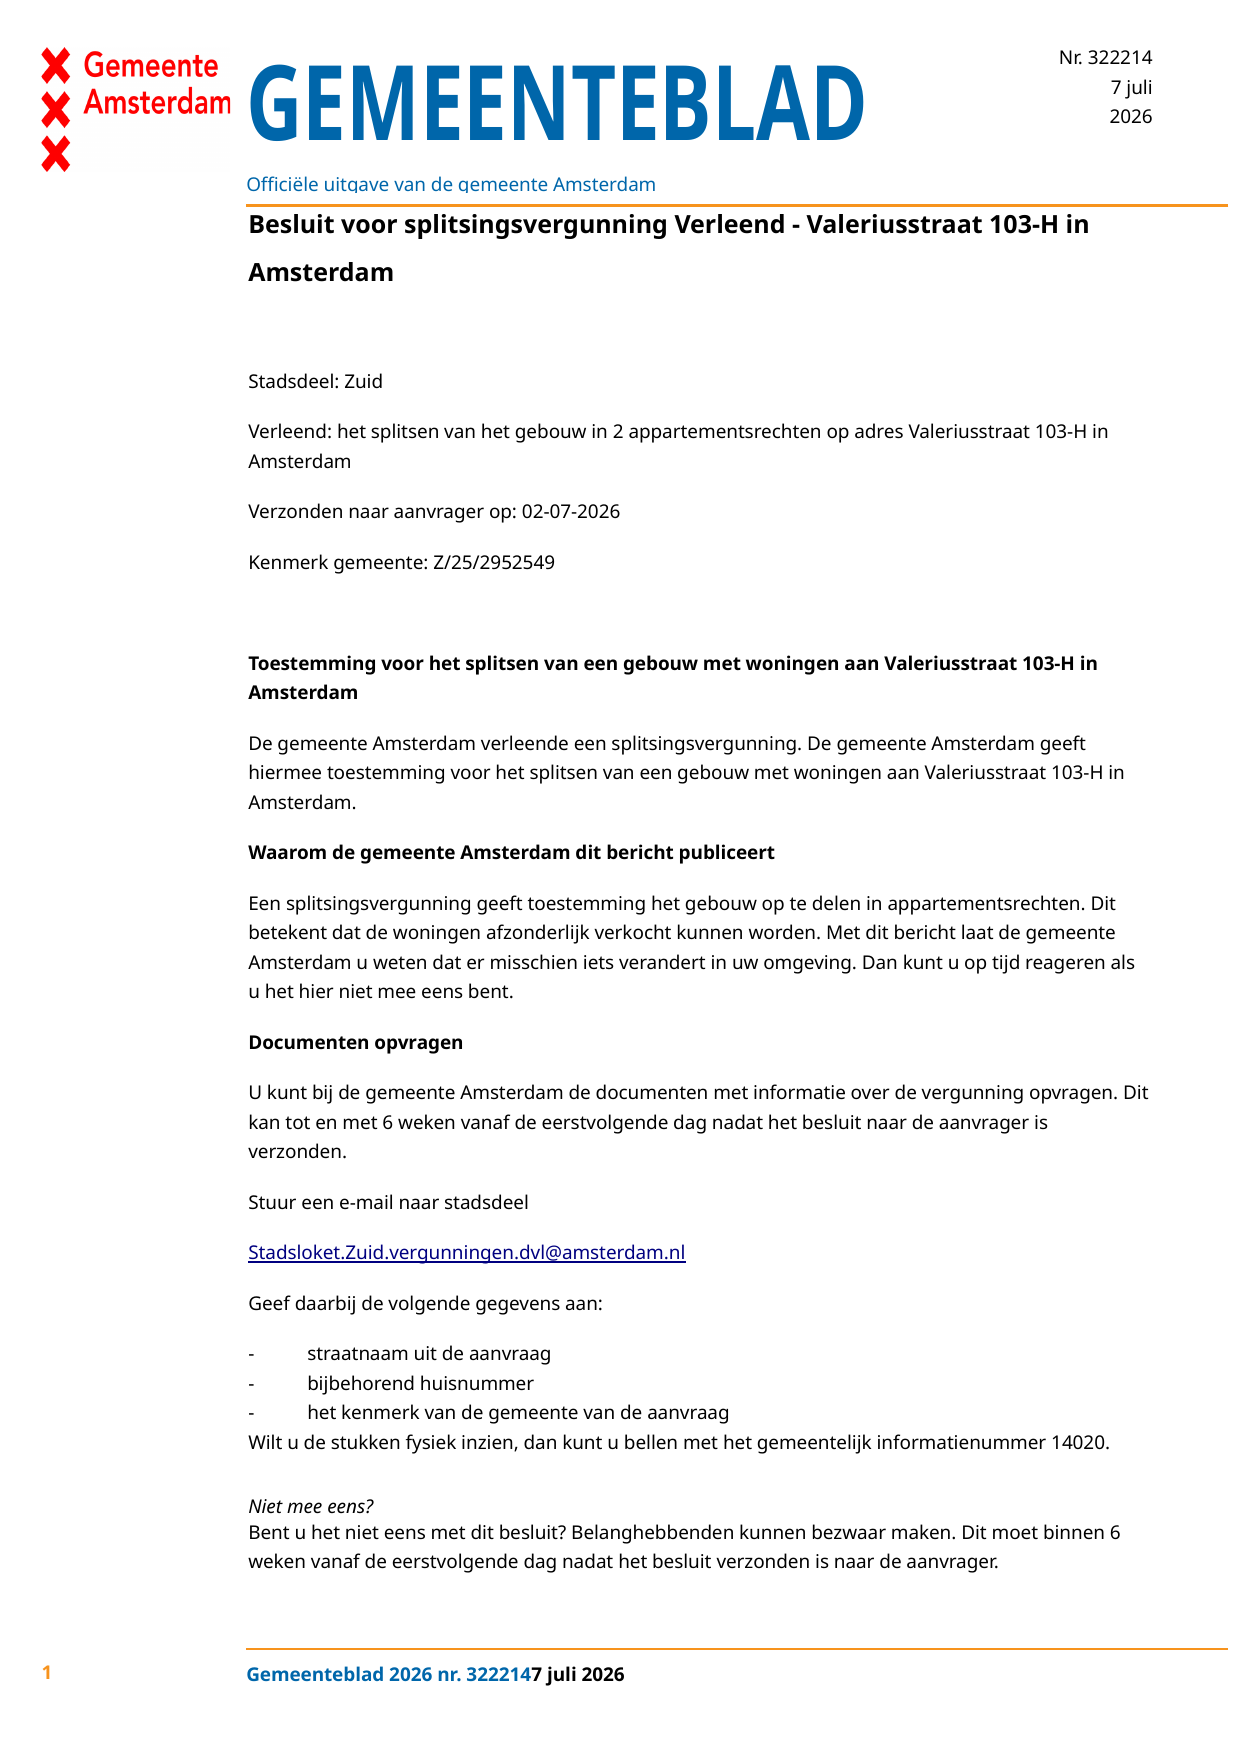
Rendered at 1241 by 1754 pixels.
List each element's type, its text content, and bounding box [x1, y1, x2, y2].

text Besluit voor splitsingsvergunning Verleend - Valeriusstraat 103-H in Amsterdam [248, 207, 1152, 288]
text Wilt u de stukken fysiek inzien, dan kunt u bellen met het gemeentelijk informatienummer 14020. [248, 1429, 1152, 1455]
text Kenmerk gemeente: Z/25/2952549 [248, 549, 1152, 575]
text Verzonden naar aanvrager op: 02-07-2026 [248, 499, 1152, 524]
text Stadsdeel: Zuid [248, 368, 1152, 394]
text Bent u het niet eens met dit besluit? Belanghebbenden kunnen bezwaar maken. Dit moet binnen 6 weken vanaf de eerstvolgende dag nadat het besluit verzonden is naar de aanvrager. [248, 1519, 1152, 1574]
text U kunt bij de gemeente Amsterdam de documenten met informatie over de vergunning opvragen. Dit kan tot en met 6 weken vanaf de eerstvolgende dag nadat het besluit naar de aanvrager is verzonden. [248, 1079, 1152, 1164]
text Waarom de gemeente Amsterdam dit bericht publiceert [248, 839, 1152, 865]
text De gemeente Amsterdam verleende een splitsingsvergunning. De gemeente Amsterdam geeft hiermee toestemming voor het splitsen van een gebouw met woningen aan Valeriusstraat 103-H in Amsterdam. [248, 730, 1152, 815]
text Verleend: het splitsen van het gebouw in 2 appartementsrechten op adres Valeriusstraat 103-H in Amsterdam [248, 419, 1152, 474]
picture [41, 47, 231, 172]
text Toestemming voor het splitsen van een gebouw met woningen aan Valeriusstraat 103-H in Amsterdam [248, 650, 1152, 705]
text Een splitsingsvergunning geeft toestemming het gebouw op te delen in appartementsrechten. Dit betekent dat de woningen afzonderlijk verkocht kunnen worden. Met dit bericht laat de gemeente Amsterdam u weten dat er misschien iets verandert in uw omgeving. Dan kunt u op tijd reageren als u het hier niet mee eens bent. [248, 890, 1152, 1004]
list het kenmerk van de gemeente van de aanvraag [248, 1399, 1152, 1425]
text Stuur een e-mail naar stadsdeel [248, 1189, 1152, 1215]
text Niet mee eens? [248, 1493, 1152, 1519]
text Documenten opvragen [248, 1029, 1152, 1055]
list bijbehorend huisnummer [248, 1370, 1152, 1396]
list straatnaam uit de aanvraag [248, 1340, 1152, 1366]
text Stadsloket.Zuid.vergunningen.dvl@amsterdam.nl [248, 1239, 1152, 1265]
text Geef daarbij de volgende gegevens aan: [248, 1290, 1152, 1316]
